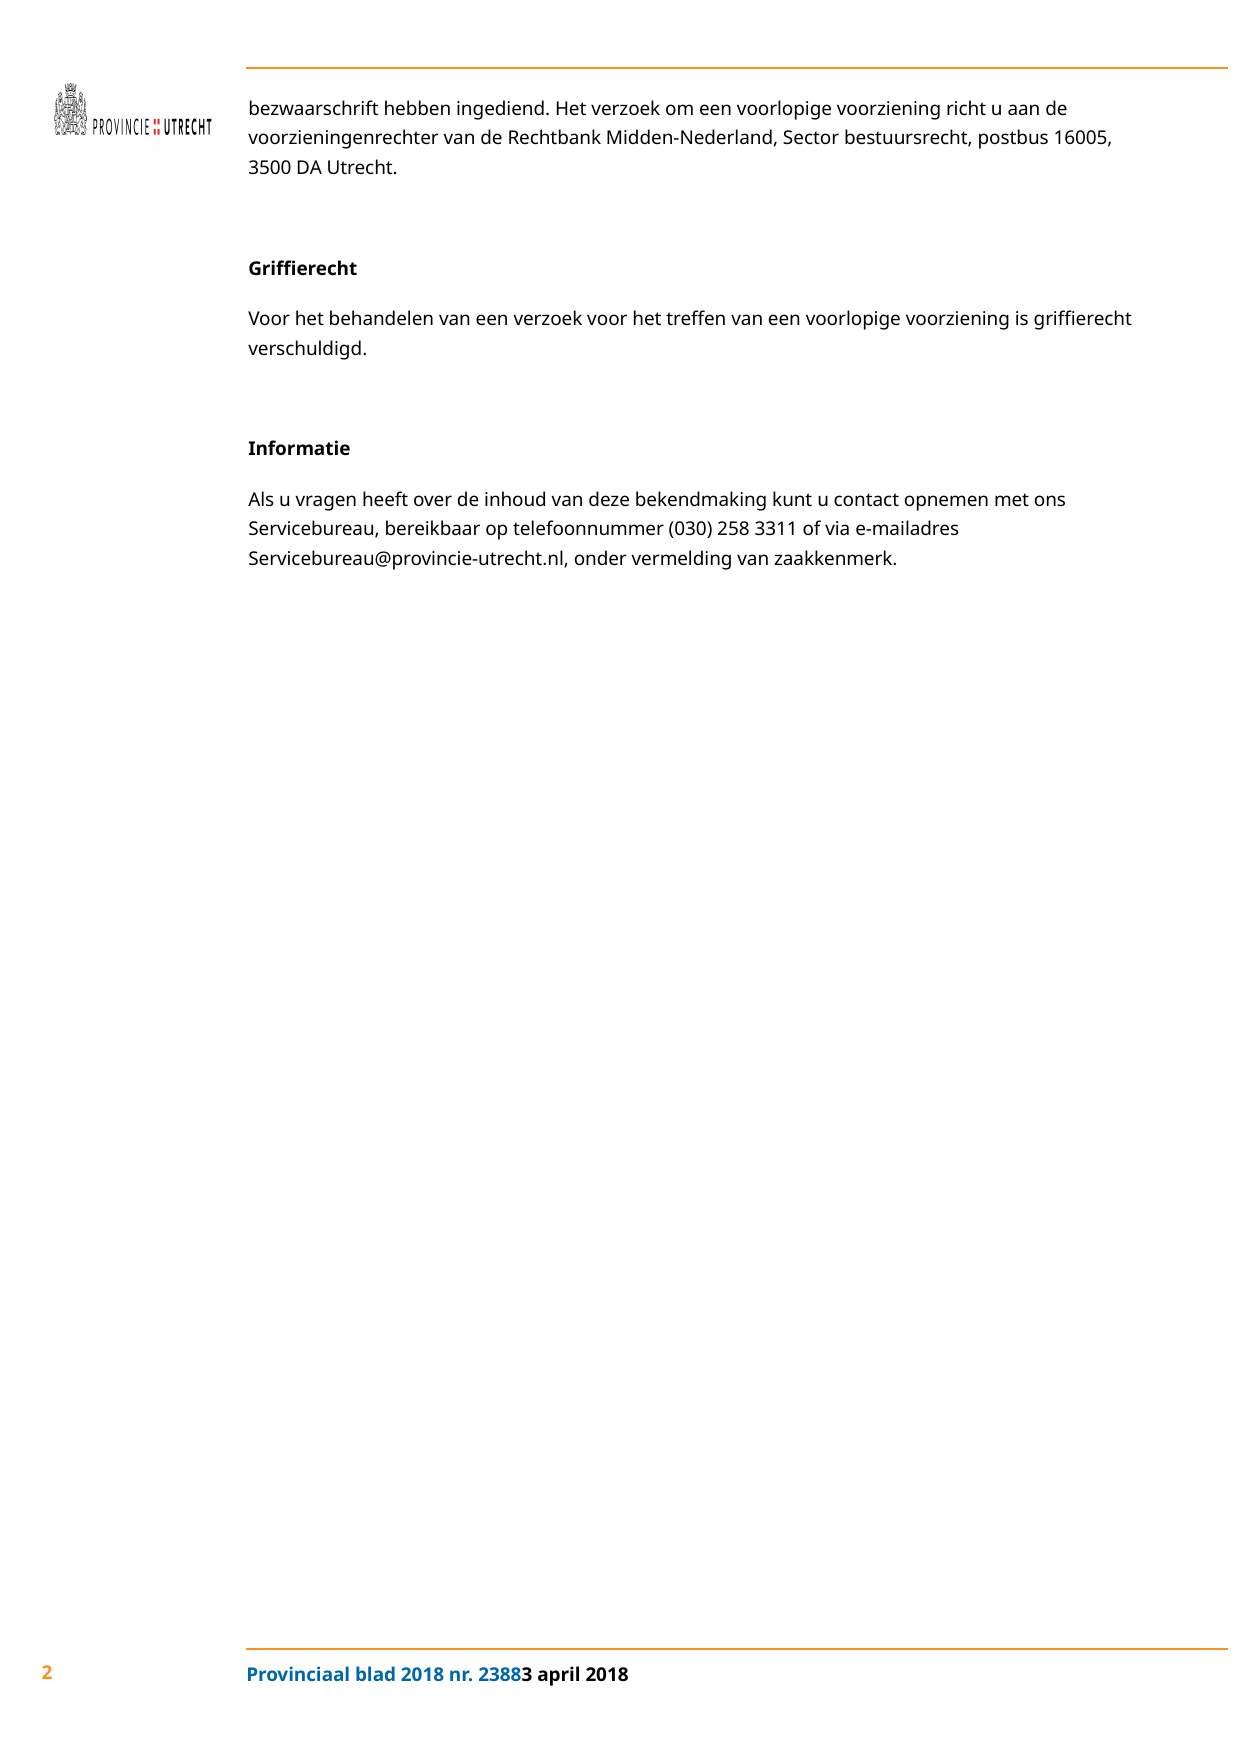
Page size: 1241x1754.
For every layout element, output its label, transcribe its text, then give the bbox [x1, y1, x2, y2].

text Als u vragen heeft over de inhoud van deze bekendmaking kunt u contact opnemen met ons Servicebureau, bereikbaar op telefoonnummer (030) 258 3311 of via e-mailadres Servicebureau@provincie-utrecht.nl, onder vermelding van zaakkenmerk. [248, 486, 1152, 571]
picture [41, 47, 231, 172]
text Voor het behandelen van een verzoek voor het treffen van een voorlopige voorziening is griffierecht verschuldigd. [248, 305, 1152, 361]
text bezwaarschrift hebben ingediend. Het verzoek om een voorlopige voorziening richt u aan de voorzieningenrechter van de Rechtbank Midden-Nederland, Sector bestuursrecht, postbus 16005, 3500 DA Utrecht. [248, 95, 1152, 180]
text Griffierecht [248, 255, 1152, 281]
text Informatie [248, 436, 1152, 461]
